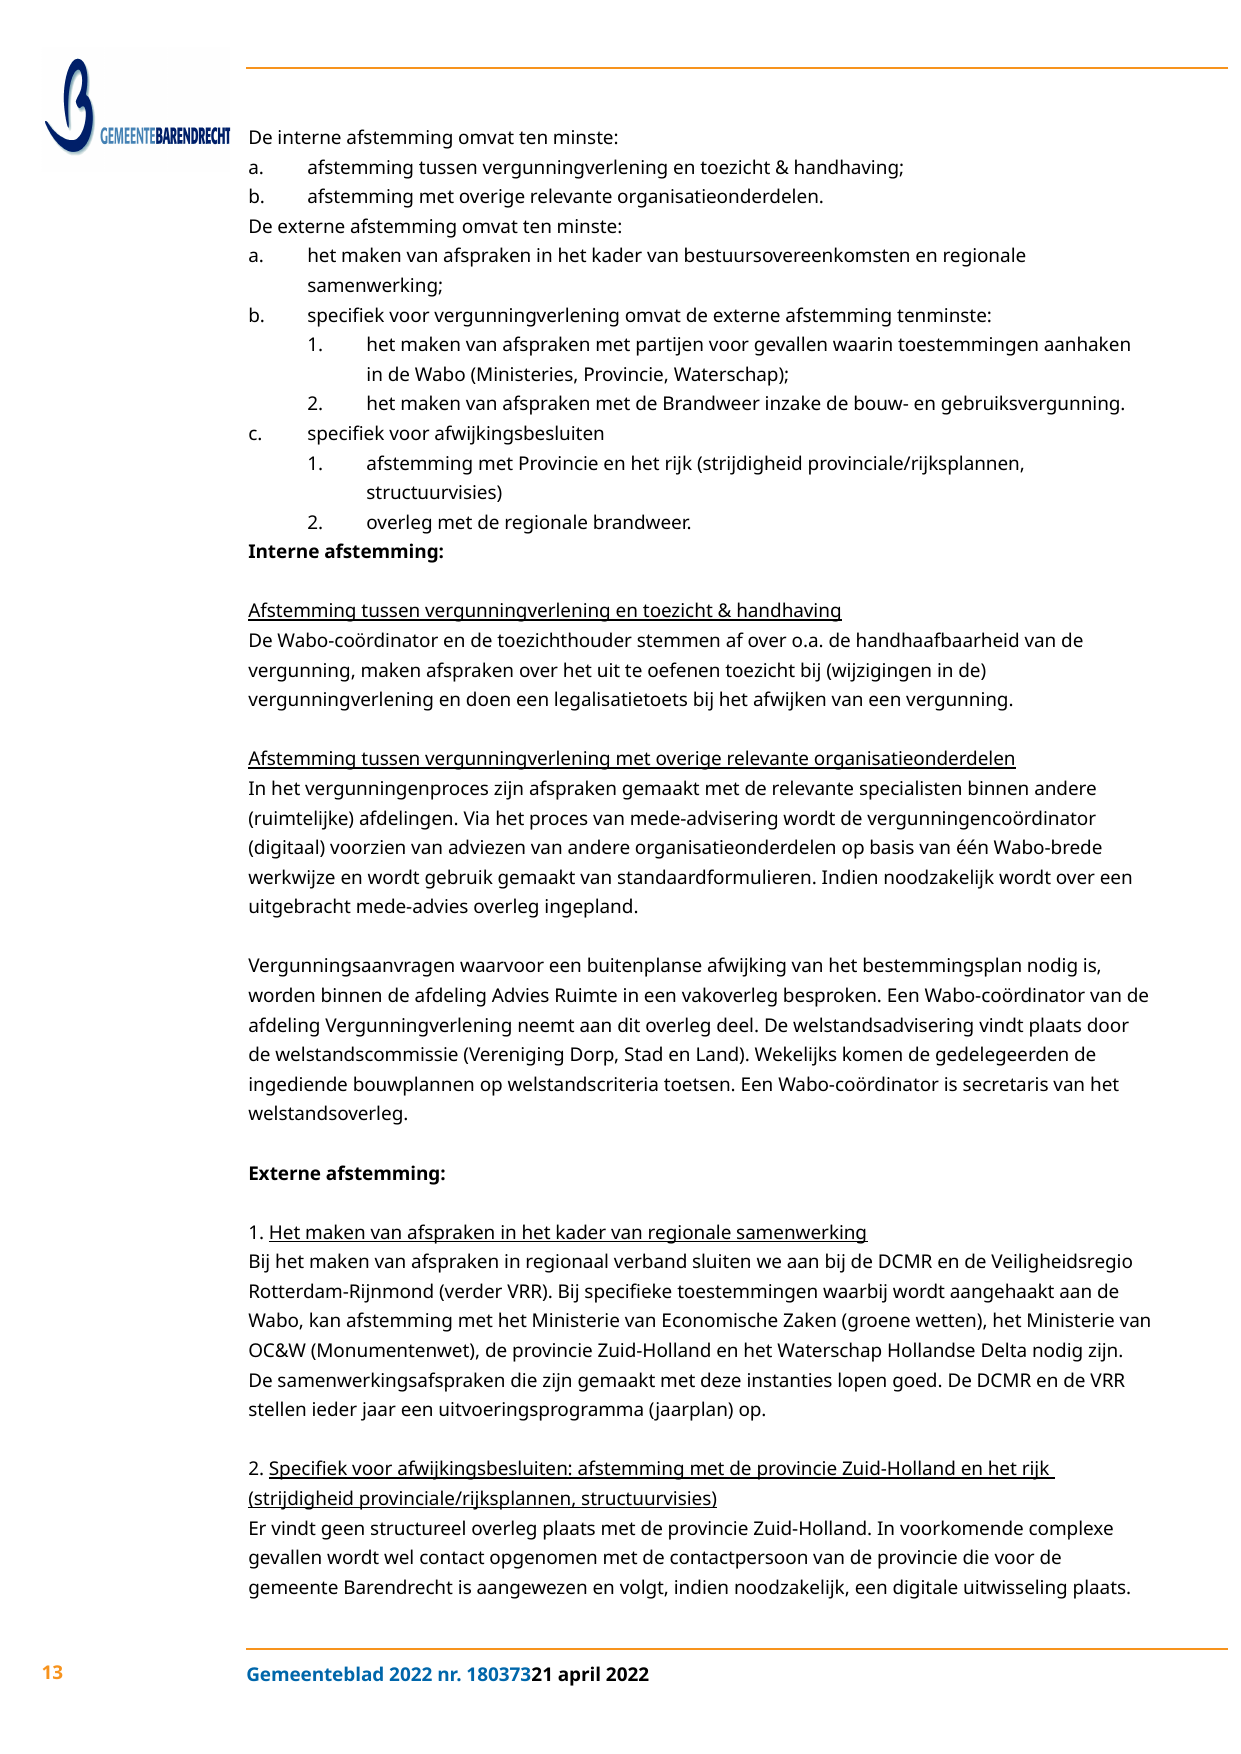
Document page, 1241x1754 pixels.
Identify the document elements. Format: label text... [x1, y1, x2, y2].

text Afstemming tussen vergunningverlening en toezicht & handhaving [248, 598, 1152, 623]
text Afstemming tussen vergunningverlening met overige relevante organisatieonderdelen [248, 746, 1152, 771]
text De interne afstemming omvat ten minste: [248, 124, 1152, 150]
text Vergunningsaanvragen waarvoor een buitenplanse afwijking van het bestemmingsplan nodig is, worden binnen de afdeling Advies Ruimte in een vakoverleg besproken. Een Wabo-coördinator van de afdeling Vergunningverlening neemt aan dit overleg deel. De welstandsadvisering vindt plaats door de welstandscommissie (Vereniging Dorp, Stad en Land). Wekelijks komen de gedelegeerden de ingediende bouwplannen op welstandscriteria toetsen. Een Wabo-coördinator is secretaris van het welstandsoverleg. [248, 953, 1152, 1126]
list het maken van afspraken met partijen voor gevallen waarin toestemmingen aanhaken in de Wabo (Ministeries, Provincie, Waterschap); [307, 331, 1152, 387]
list afstemming met Provincie en het rijk (strijdigheid provinciale/rijksplannen, structuurvisies) [307, 450, 1152, 505]
picture [41, 47, 231, 172]
text Bij het maken van afspraken in regionaal verband sluiten we aan bij de DCMR en de Veiligheidsregio Rotterdam-Rijnmond (verder VRR). Bij specifieke toestemmingen waarbij wordt aangehaakt aan de Wabo, kan afstemming met het Ministerie van Economische Zaken (groene wetten), het Ministerie van OC&W (Monumentenwet), de provincie Zuid-Holland en het Waterschap Hollandse Delta nodig zijn. De samenwerkingsafspraken die zijn gemaakt met deze instanties lopen goed. De DCMR en de VRR stellen ieder jaar een uitvoeringsprogramma (jaarplan) op. [248, 1248, 1152, 1422]
text 2. Specifiek voor afwijkingsbesluiten: afstemming met de provincie Zuid-Holland en het rijk (strijdigheid provinciale/rijksplannen, structuurvisies) [248, 1456, 1152, 1511]
text De externe afstemming omvat ten minste: [248, 213, 1152, 239]
text De Wabo-coördinator en de toezichthouder stemmen af over o.a. de handhaafbaarheid van de vergunning, maken afspraken over het uit te oefenen toezicht bij (wijzigingen in de) vergunningverlening en doen een legalisatietoets bij het afwijken van een vergunning. [248, 627, 1152, 712]
list afstemming tussen vergunningverlening en toezicht & handhaving; [248, 154, 1152, 180]
text Interne afstemming: [248, 538, 1152, 564]
list specifiek voor vergunningverlening omvat de externe afstemming tenminste: [248, 302, 1152, 328]
text Externe afstemming: [248, 1160, 1152, 1186]
text 1. Het maken van afspraken in het kader van regionale samenwerking [248, 1219, 1152, 1245]
list afstemming met overige relevante organisatieonderdelen. [248, 183, 1152, 209]
list het maken van afspraken in het kader van bestuursovereenkomsten en regionale samenwerking; [248, 243, 1152, 298]
text Er vindt geen structureel overleg plaats met de provincie Zuid-Holland. In voorkomende complexe gevallen wordt wel contact opgenomen met de contactpersoon van de provincie die voor de gemeente Barendrecht is aangewezen en volgt, indien noodzakelijk, een digitale uitwisseling plaats. [248, 1515, 1152, 1600]
list overleg met de regionale brandweer. [307, 509, 1152, 535]
list het maken van afspraken met de Brandweer inzake de bouw- en gebruiksvergunning. [307, 391, 1152, 416]
text In het vergunningenproces zijn afspraken gemaakt met de relevante specialisten binnen andere (ruimtelijke) afdelingen. Via het proces van mede-advisering wordt de vergunningencoördinator (digitaal) voorzien van adviezen van andere organisatieonderdelen op basis van één Wabo-brede werkwijze en wordt gebruik gemaakt van standaardformulieren. Indien noodzakelijk wordt over een uitgebracht mede-advies overleg ingepland. [248, 775, 1152, 919]
list specifiek voor afwijkingsbesluiten [248, 420, 1152, 446]
